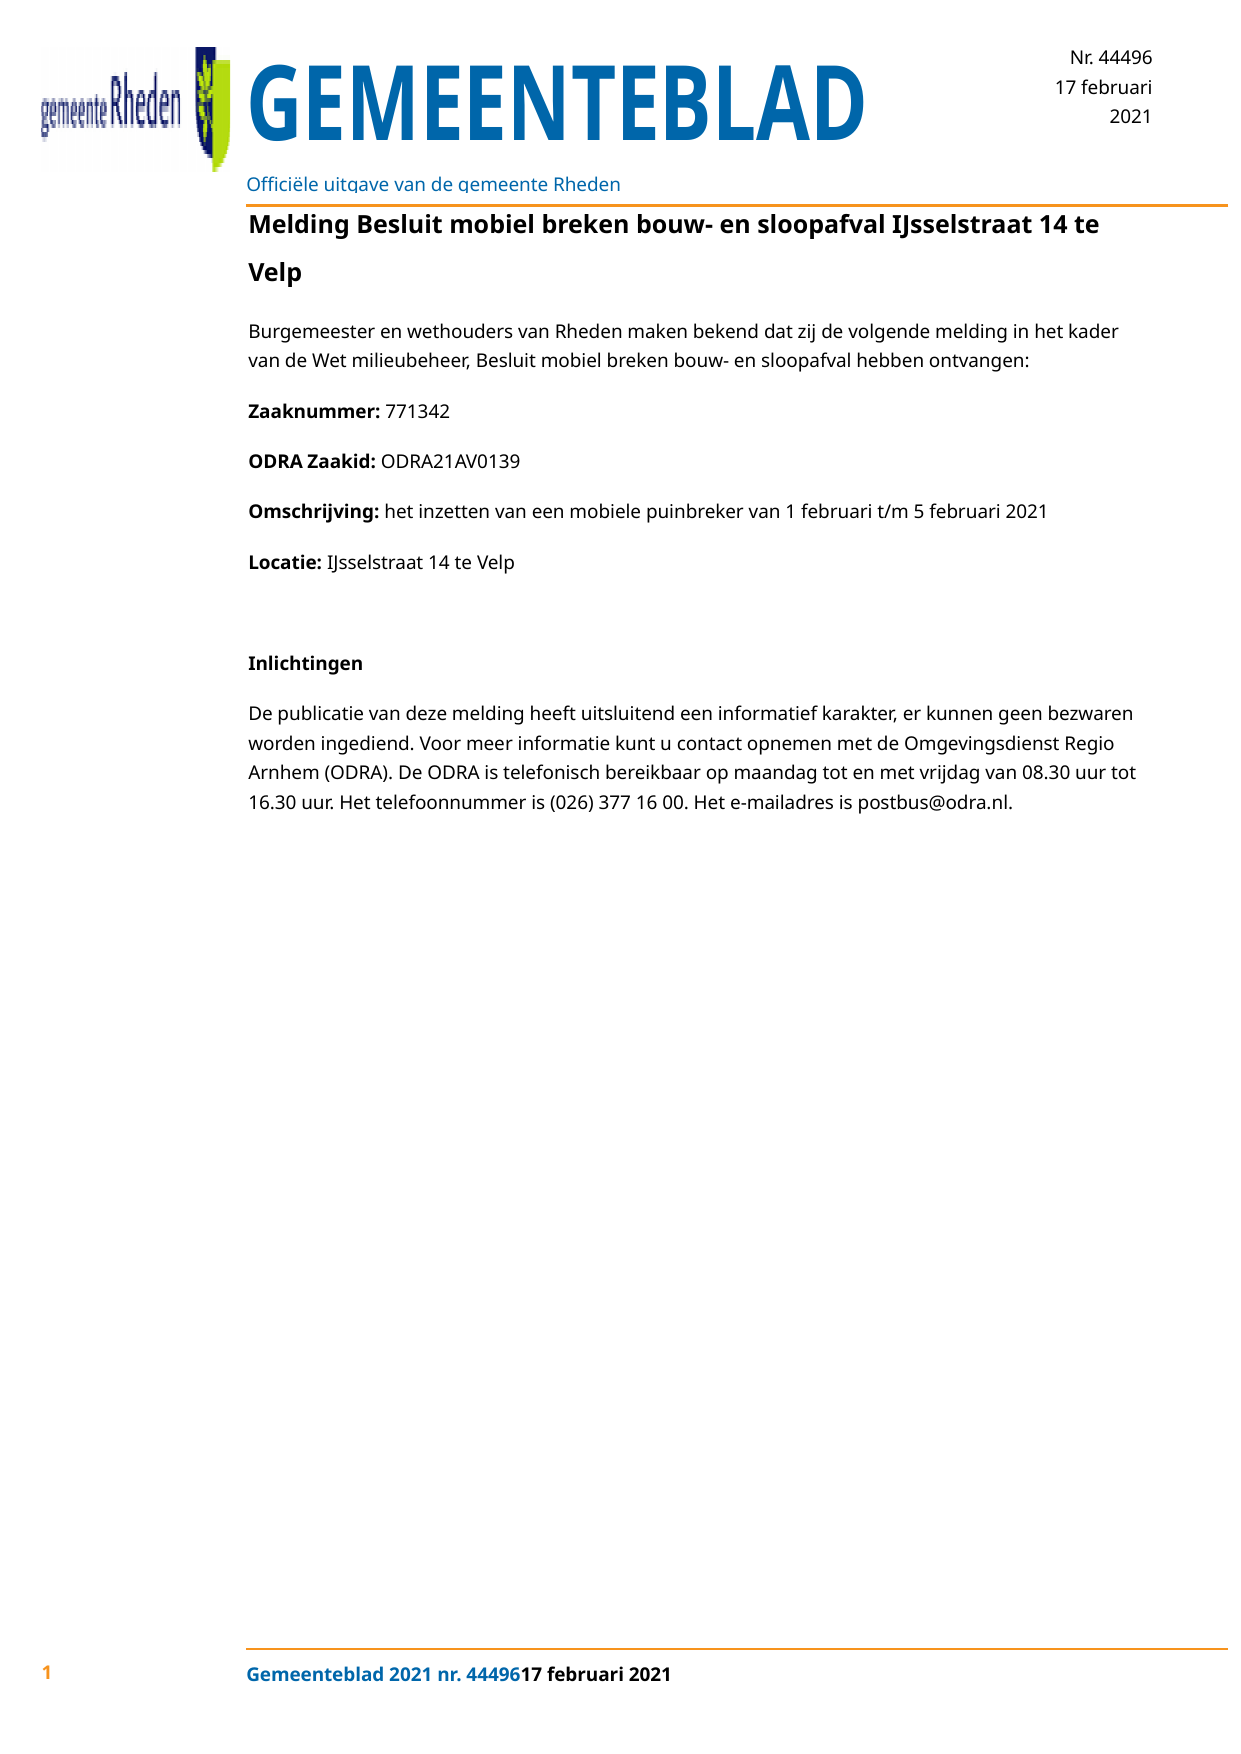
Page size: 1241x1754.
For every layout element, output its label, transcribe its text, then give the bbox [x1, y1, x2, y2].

text Locatie: IJsselstraat 14 te Velp [248, 549, 1152, 575]
text Inlichtingen [248, 650, 1152, 676]
text ODRA Zaakid: ODRA21AV0139 [248, 448, 1152, 474]
text Zaaknummer: 771342 [248, 398, 1152, 424]
text Melding Besluit mobiel breken bouw- en sloopafval IJsselstraat 14 te Velp [248, 207, 1152, 288]
text Omschrijving: het inzetten van een mobiele puinbreker van 1 februari t/m 5 februari 2021 [248, 499, 1152, 524]
picture [41, 47, 231, 172]
text Burgemeester en wethouders van Rheden maken bekend dat zij de volgende melding in het kader van de Wet milieubeheer, Besluit mobiel breken bouw- en sloopafval hebben ontvangen: [248, 318, 1152, 373]
text De publicatie van deze melding heeft uitsluitend een informatief karakter, er kunnen geen bezwaren worden ingediend. Voor meer informatie kunt u contact opnemen met de Omgevingsdienst Regio Arnhem (ODRA). De ODRA is telefonisch bereikbaar op maandag tot en met vrijdag van 08.30 uur tot 16.30 uur. Het telefoonnummer is (026) 377 16 00. Het e-mailadres is postbus@odra.nl. [248, 700, 1152, 815]
